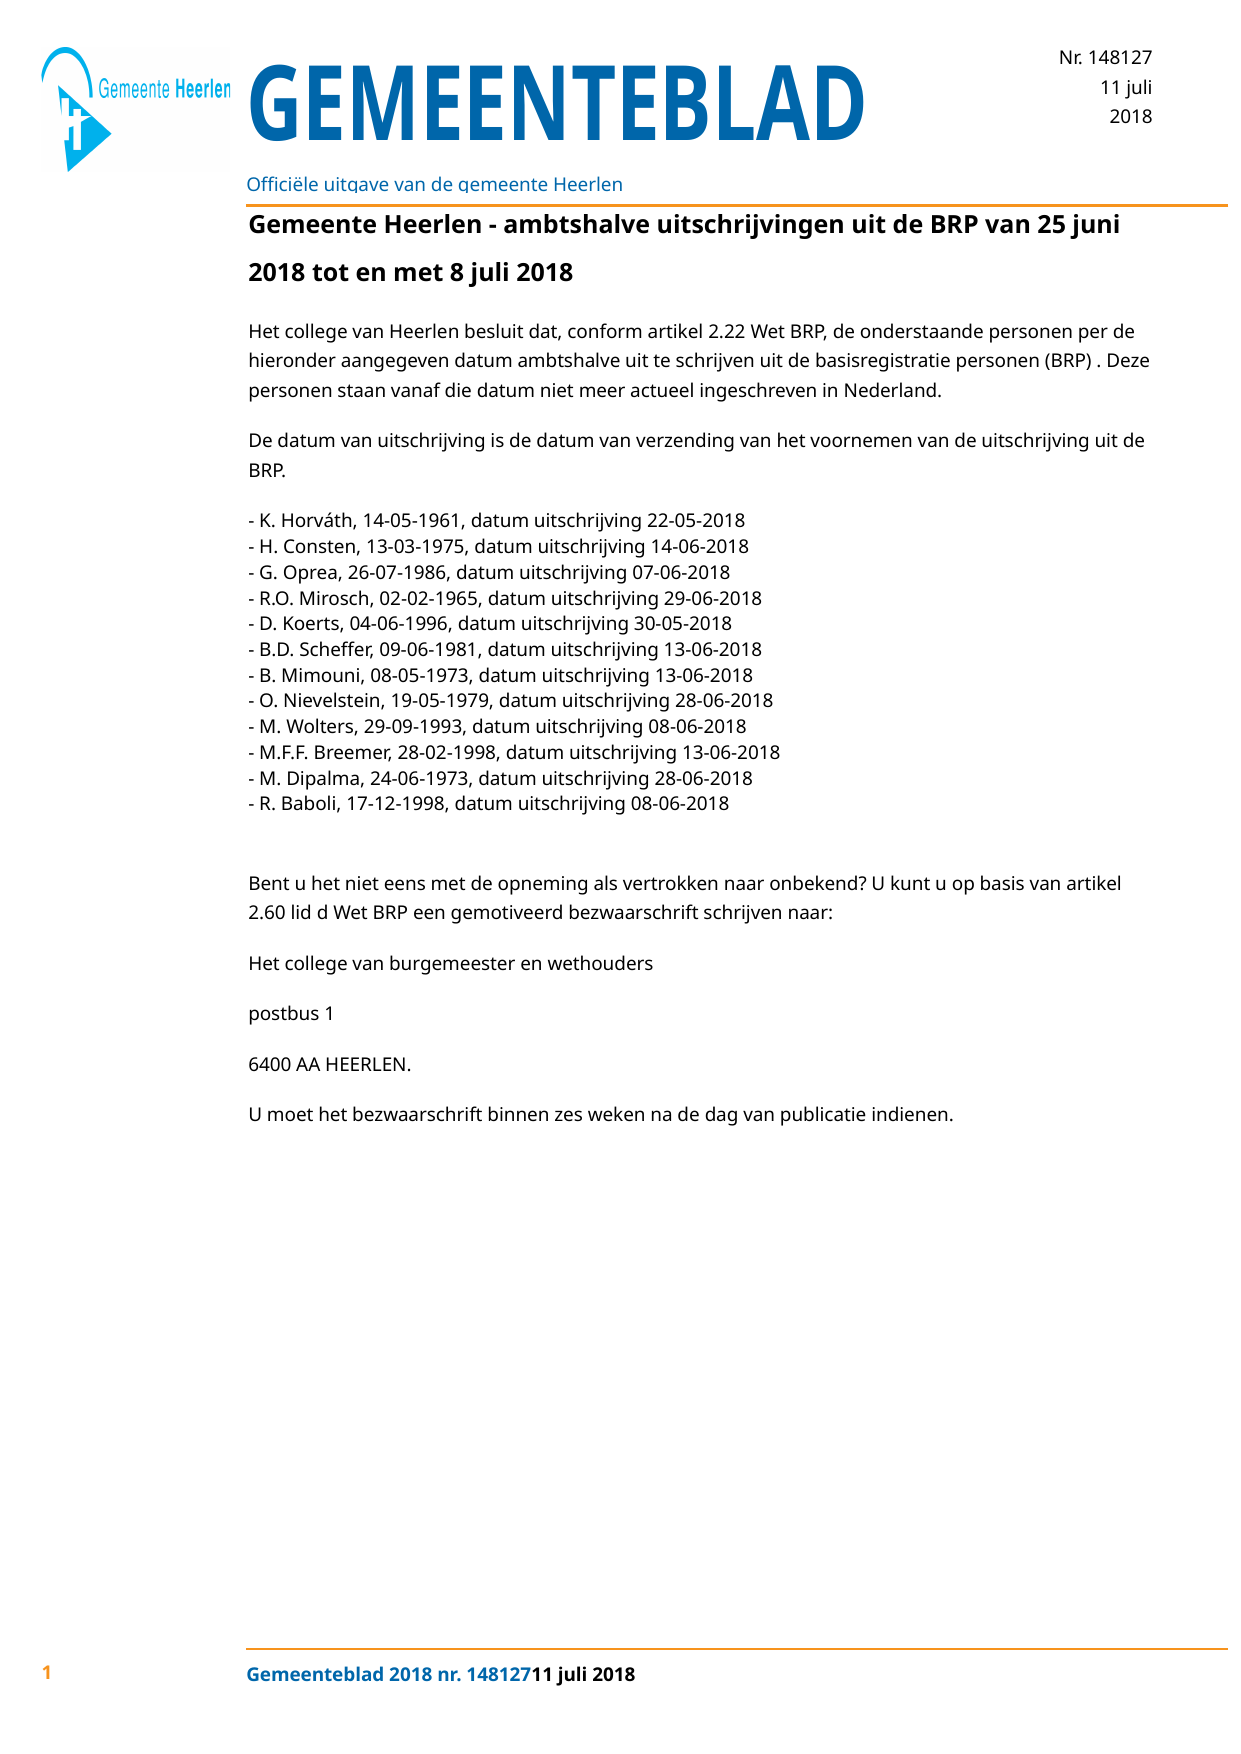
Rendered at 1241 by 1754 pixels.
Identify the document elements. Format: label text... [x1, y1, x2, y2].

picture [41, 47, 58, 70]
table_cell - M.F.F. Breemer, 28-02-1998, datum uitschrijving 13-06-2018 [248, 739, 1152, 765]
table_cell - R. Baboli, 17-12-1998, datum uitschrijving 08-06-2018 [248, 791, 1152, 816]
table_cell - G. Oprea, 26-07-1986, datum uitschrijving 07-06-2018 [248, 559, 1152, 585]
text 6400 AA HEERLEN. [248, 1051, 1152, 1077]
table_cell - M. Dipalma, 24-06-1973, datum uitschrijving 28-06-2018 [248, 765, 1152, 791]
text Het college van burgemeester en wethouders [248, 950, 1152, 976]
text U moet het bezwaarschrift binnen zes weken na de dag van publicatie indienen. [248, 1101, 1152, 1127]
text Gemeente Heerlen - ambtshalve uitschrijvingen uit de BRP van 25 juni 2018 tot en met 8 juli 2018 [248, 207, 1152, 288]
table_cell - H. Consten, 13-03-1975, datum uitschrijving 14-06-2018 [248, 533, 1152, 559]
picture [41, 47, 231, 172]
table_cell - B.D. Scheffer, 09-06-1981, datum uitschrijving 13-06-2018 [248, 636, 1152, 662]
text postbus 1 [248, 1000, 1152, 1026]
table_cell - D. Koerts, 04-06-1996, datum uitschrijving 30-05-2018 [248, 611, 1152, 636]
table_header - K. Horváth, 14-05-1961, datum uitschrijving 22-05-2018 [248, 508, 1152, 533]
text De datum van uitschrijving is de datum van verzending van het voornemen van de uitschrijving uit de BRP. [248, 427, 1152, 483]
text Het college van Heerlen besluit dat, conform artikel 2.22 Wet BRP, de onderstaande personen per de hieronder aangegeven datum ambtshalve uit te schrijven uit de basisregistratie personen (BRP) . Deze personen staan vanaf die datum niet meer actueel ingeschreven in Nederland. [248, 318, 1152, 403]
table_cell - O. Nievelstein, 19-05-1979, datum uitschrijving 28-06-2018 [248, 688, 1152, 713]
table_cell - M. Wolters, 29-09-1993, datum uitschrijving 08-06-2018 [248, 714, 1152, 739]
text Bent u het niet eens met de opneming als vertrokken naar onbekend? U kunt u op basis van artikel 2.60 lid d Wet BRP een gemotiveerd bezwaarschrift schrijven naar: [248, 870, 1152, 925]
table_cell - R.O. Mirosch, 02-02-1965, datum uitschrijving 29-06-2018 [248, 585, 1152, 611]
table_cell - B. Mimouni, 08-05-1973, datum uitschrijving 13-06-2018 [248, 662, 1152, 688]
